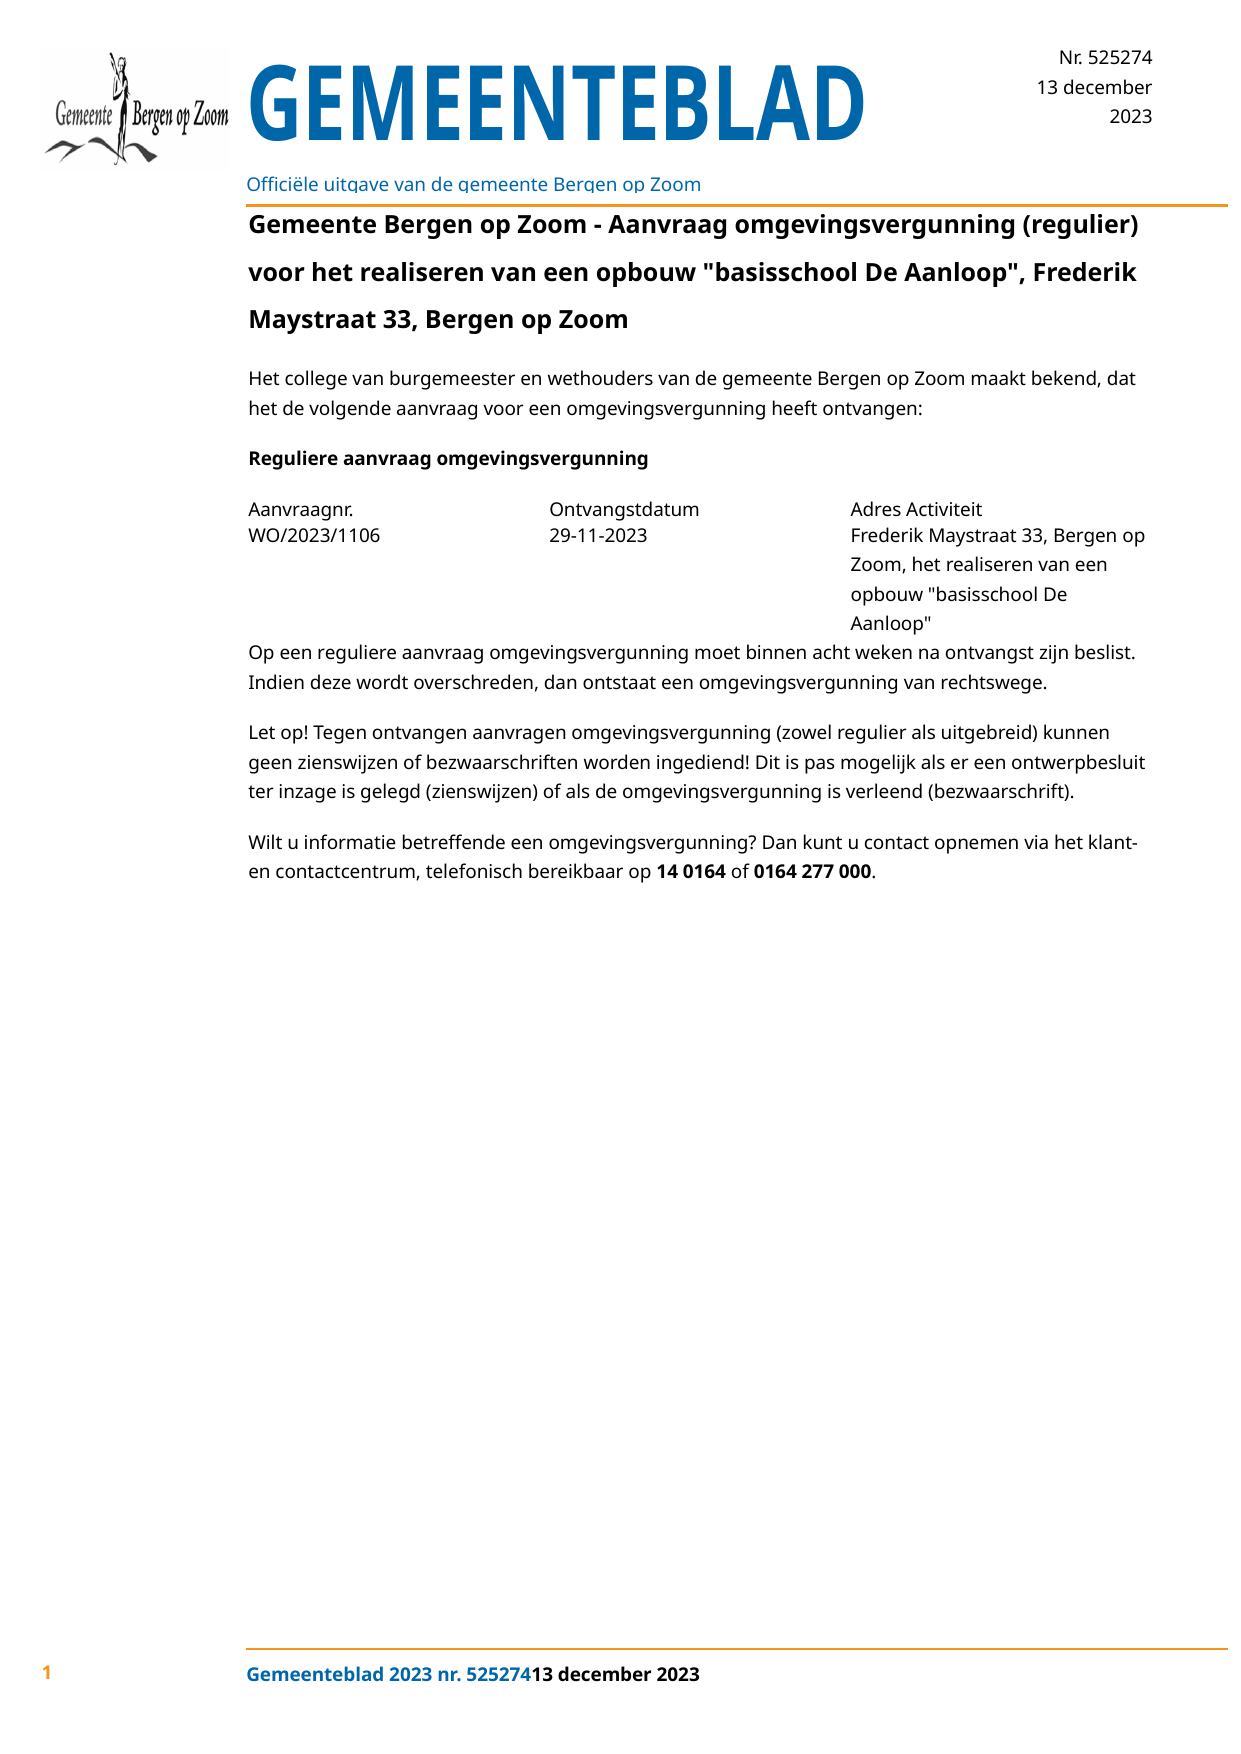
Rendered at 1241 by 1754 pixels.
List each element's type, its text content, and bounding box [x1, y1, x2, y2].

text Wilt u informatie betreffende een omgevingsvergunning? Dan kunt u contact opnemen via het klant- en contactcentrum, telefonisch bereikbaar op 14 0164 of 0164 277 000. [248, 829, 1152, 884]
table_cell WO/2023/1106 [248, 522, 549, 636]
text Reguliere aanvraag omgevingsvergunning [248, 446, 1152, 471]
text Gemeente Bergen op Zoom - Aanvraag omgevingsvergunning (regulier) voor het realiseren van een opbouw "basisschool De Aanloop", Frederik Maystraat 33, Bergen op Zoom [248, 207, 1152, 336]
text Let op! Tegen ontvangen aanvragen omgevingsvergunning (zowel regulier als uitgebreid) kunnen geen zienswijzen of bezwaarschriften worden ingediend! Dit is pas mogelijk als er een ontwerpbesluit ter inzage is gelegd (zienswijzen) of als de omgevingsvergunning is verleend (bezwaarschrift). [248, 719, 1152, 804]
table_header Ontvangstdatum [549, 496, 850, 522]
table_header Adres Activiteit [850, 496, 1152, 522]
text Op een reguliere aanvraag omgevingsvergunning moet binnen acht weken na ontvangst zijn beslist. Indien deze wordt overschreden, dan ontstaat een omgevingsvergunning van rechtswege. [248, 639, 1152, 695]
text Het college van burgemeester en wethouders van de gemeente Bergen op Zoom maakt bekend, dat het de volgende aanvraag voor een omgevingsvergunning heeft ontvangen: [248, 366, 1152, 421]
table_cell Frederik Maystraat 33, Bergen op Zoom, het realiseren van een opbouw "basisschool De Aanloop" [850, 522, 1152, 636]
table_header Aanvraagnr. [248, 496, 549, 522]
picture [41, 47, 231, 172]
table_cell 29-11-2023 [549, 522, 850, 636]
